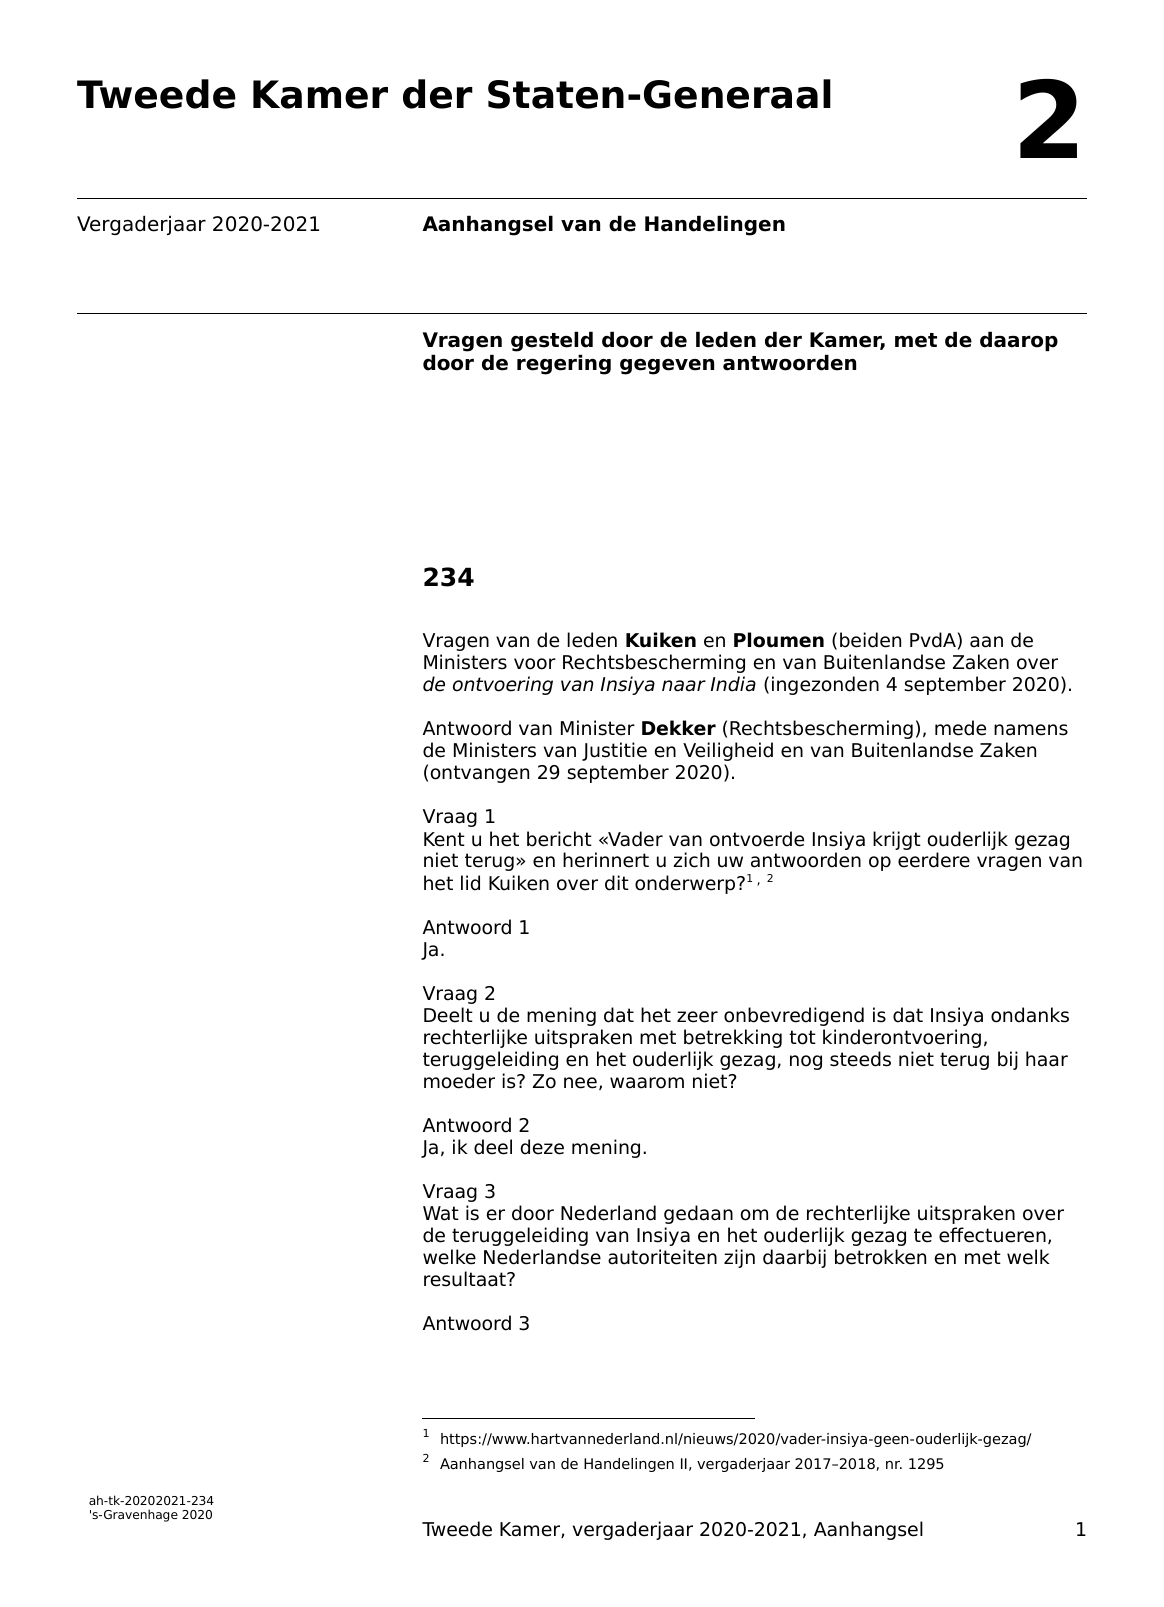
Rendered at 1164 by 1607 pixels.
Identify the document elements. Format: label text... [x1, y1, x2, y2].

text Ja. [422, 938, 1087, 961]
text 's-Gravenhage 2020 [88, 1508, 323, 1522]
text 234 [422, 563, 1087, 592]
table_cell [77, 314, 422, 375]
text Antwoord 3 [422, 1313, 1087, 1335]
text Deelt u de mening dat het zeer onbevredigend is dat Insiya ondanks rechterlijke uitspraken met betrekking tot kinderontvoering, teruggeleiding en het ouderlijk gezag, nog steeds niet terug bij haar moeder is? Zo nee, waarom niet? [422, 1005, 1087, 1093]
text Ja, ik deel deze mening. [422, 1137, 1087, 1159]
table_cell Vragen gesteld door de leden der Kamer, met de daarop door de regering gegeven antwoorden [422, 314, 1087, 375]
text Aanhangsel van de Handelingen II, vergaderjaar 2017–2018, nr. 1295 [422, 1452, 1087, 1474]
text Antwoord 2 [422, 1115, 1087, 1137]
text Vraag 1 [422, 806, 1087, 828]
table_cell Aanhangsel van de Handelingen [422, 199, 1087, 313]
text https://www.hartvannederland.nl/nieuws/2020/vader-insiya-geen-ouderlijk-gezag/ [422, 1427, 1087, 1449]
text Wat is er door Nederland gedaan om de rechterlijke uitspraken over de teruggeleiding van Insiya en het ouderlijk gezag te effectueren, welke Nederlandse autoriteiten zijn daarbij betrokken en met welk resultaat? [422, 1203, 1087, 1291]
text ah-tk-20202021-234 [88, 1494, 323, 1508]
text Vragen van de leden Kuiken en Ploumen (beiden PvdA) aan de Ministers voor Rechtsbescherming en van Buitenlandse Zaken over de ontvoering van Insiya naar India (ingezonden 4 september 2020). [422, 630, 1087, 696]
table_header 2 [886, 59, 1087, 198]
table_cell Vergaderjaar 2020-2021 [77, 199, 422, 313]
text Vraag 3 [422, 1181, 1087, 1203]
text Kent u het bericht «Vader van ontvoerde Insiya krijgt ouderlijk gezag niet terug» en herinnert u zich uw antwoorden op eerdere vragen van het lid Kuiken over dit onderwerp?, [422, 828, 1087, 894]
table_header Tweede Kamer der Staten-Generaal [77, 59, 886, 198]
text Antwoord 1 [422, 917, 1087, 938]
text Antwoord van Minister Dekker (Rechtsbescherming), mede namens de Ministers van Justitie en Veiligheid en van Buitenlandse Zaken (ontvangen 29 september 2020). [422, 718, 1087, 784]
text Vraag 2 [422, 983, 1087, 1005]
